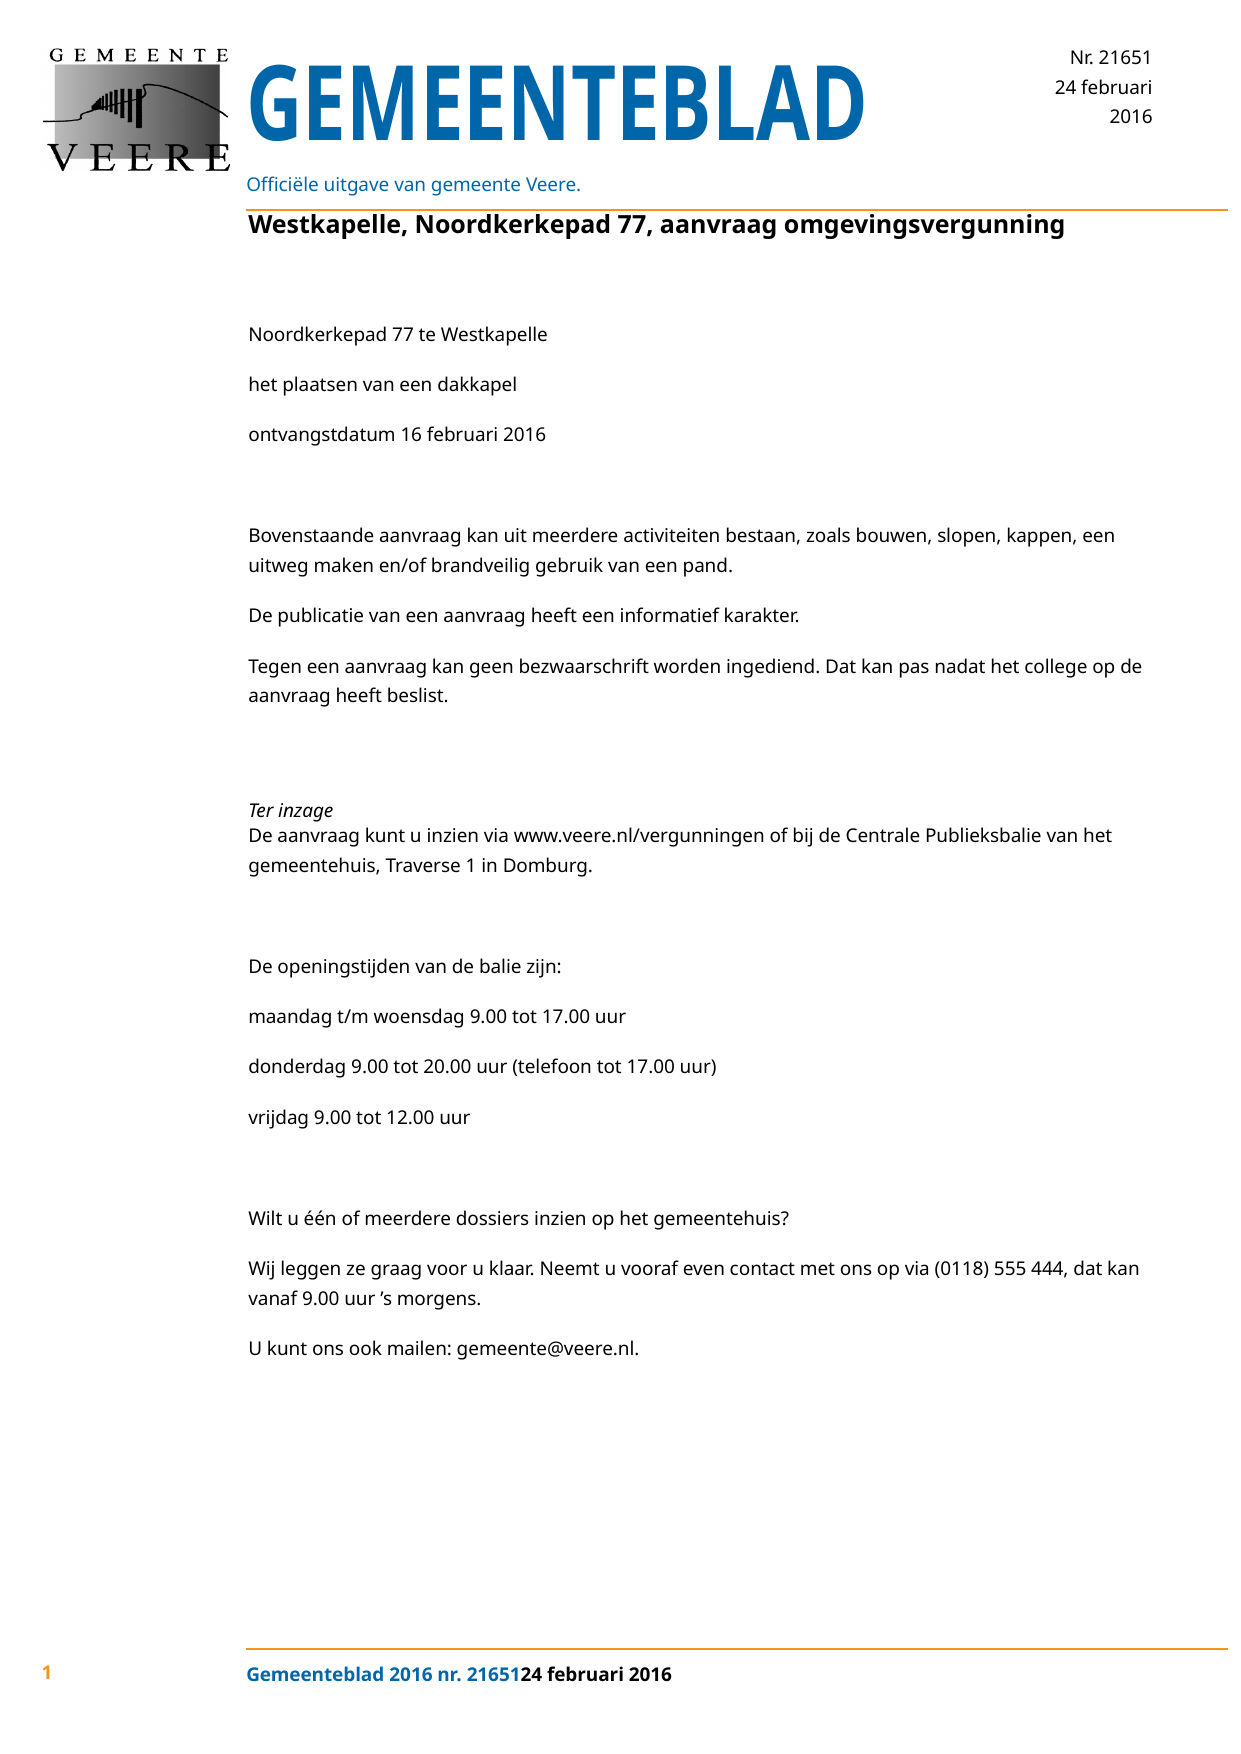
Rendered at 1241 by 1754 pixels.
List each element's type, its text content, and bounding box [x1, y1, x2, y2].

text De aanvraag kunt u inzien via www.veere.nl/vergunningen of bij de Centrale Publieksbalie van het gemeentehuis, Traverse 1 in Domburg. [248, 822, 1152, 878]
text De publicatie van een aanvraag heeft een informatief karakter. [248, 602, 1152, 628]
text Tegen een aanvraag kan geen bezwaarschrift worden ingediend. Dat kan pas nadat het college op de aanvraag heeft beslist. [248, 653, 1152, 708]
picture [41, 47, 231, 172]
text donderdag 9.00 tot 20.00 uur (telefoon tot 17.00 uur) [248, 1054, 1152, 1079]
text Wij leggen ze graag voor u klaar. Neemt u vooraf even contact met ons op via (0118) 555 444, dat kan vanaf 9.00 uur ’s morgens. [248, 1255, 1152, 1311]
text Noordkerkepad 77 te Westkapelle [248, 321, 1152, 346]
text ontvangstdatum 16 februari 2016 [248, 422, 1152, 447]
text Bovenstaande aanvraag kan uit meerdere activiteiten bestaan, zoals bouwen, slopen, kappen, een uitweg maken en/of brandveilig gebruik van een pand. [248, 522, 1152, 578]
text Westkapelle, Noordkerkepad 77, aanvraag omgevingsvergunning [248, 211, 1152, 241]
text Wilt u één of meerdere dossiers inzien op het gemeentehuis? [248, 1205, 1152, 1231]
text De openingstijden van de balie zijn: [248, 953, 1152, 979]
text U kunt ons ook mailen: gemeente@veere.nl. [248, 1335, 1152, 1361]
text het plaatsen van een dakkapel [248, 371, 1152, 397]
text vrijdag 9.00 tot 12.00 uur [248, 1104, 1152, 1130]
text maandag t/m woensdag 9.00 tot 17.00 uur [248, 1003, 1152, 1029]
text Ter inzage [248, 797, 1152, 822]
